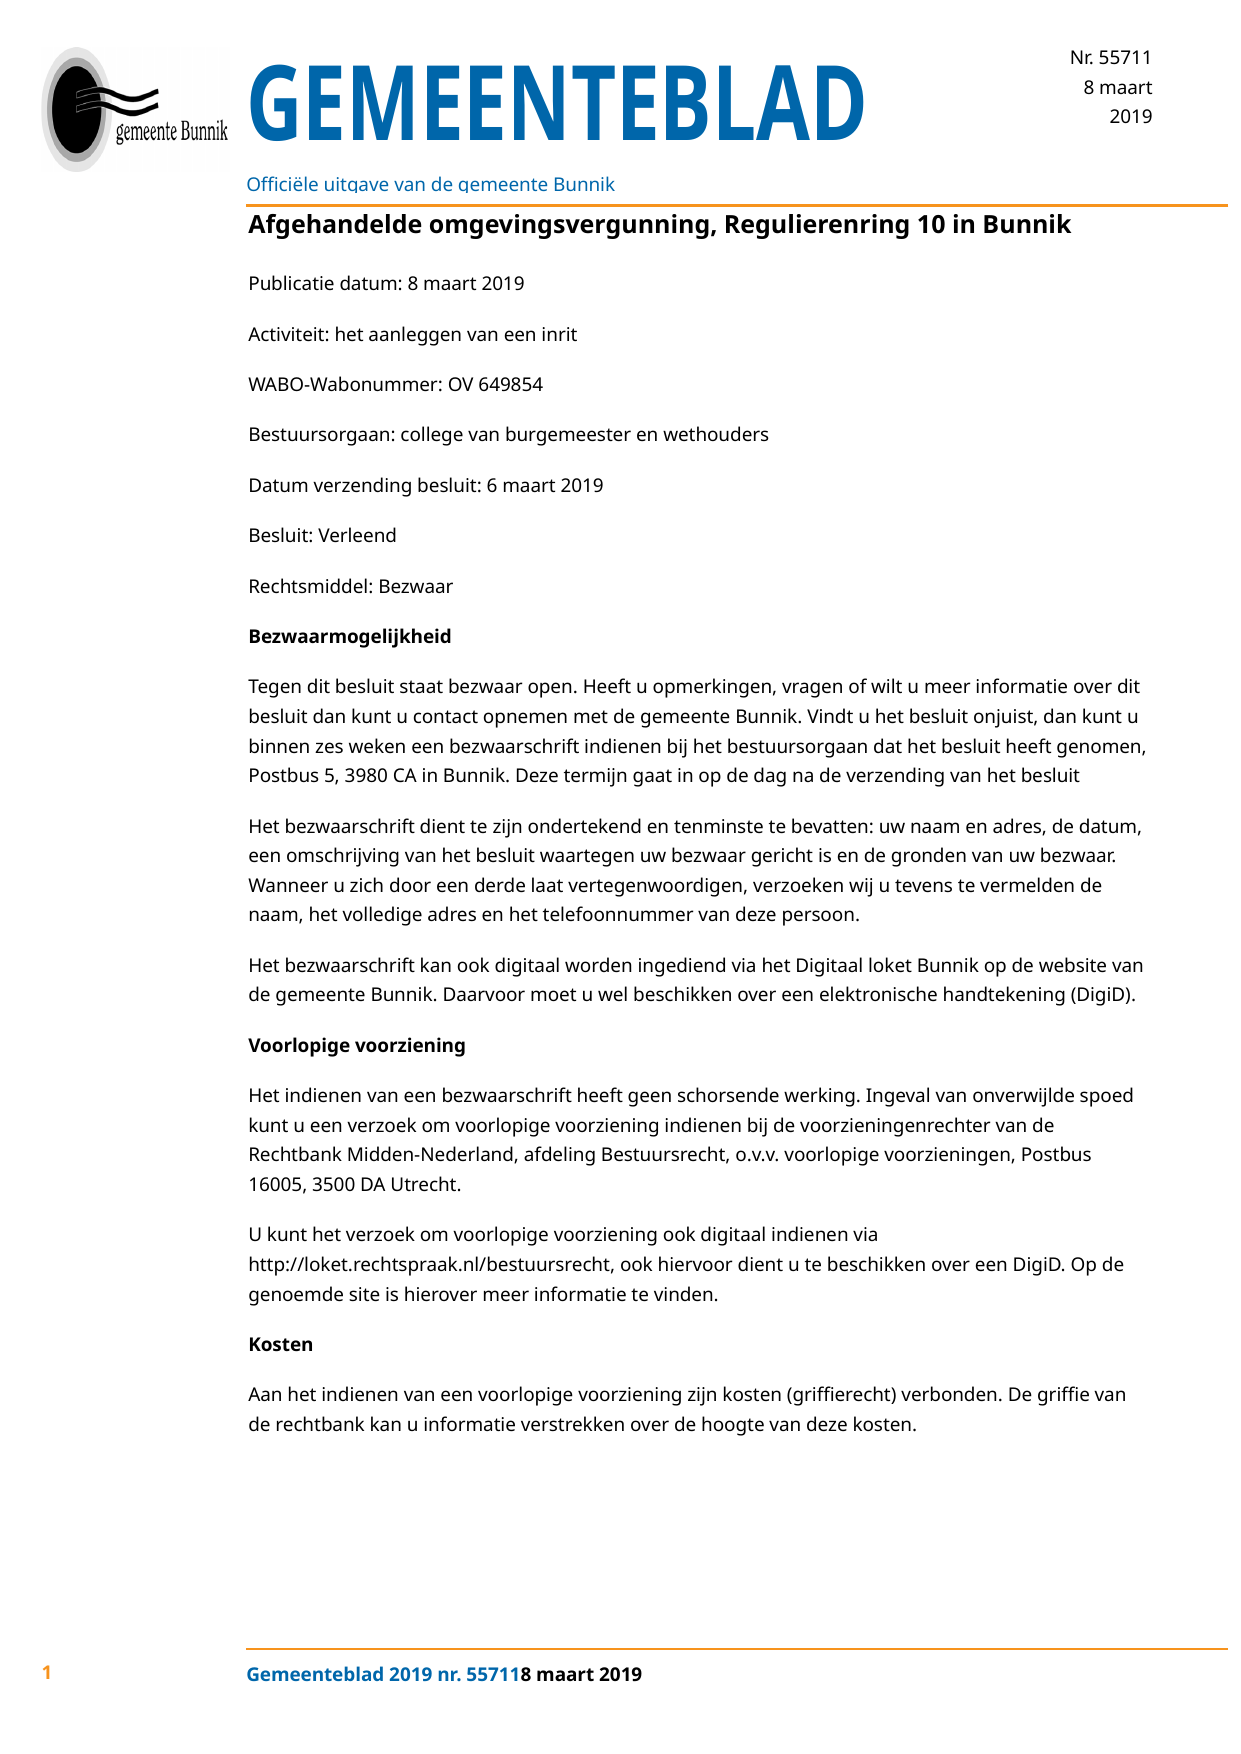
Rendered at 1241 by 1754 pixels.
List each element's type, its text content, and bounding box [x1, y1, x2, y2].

text Tegen dit besluit staat bezwaar open. Heeft u opmerkingen, vragen of wilt u meer informatie over dit besluit dan kunt u contact opnemen met de gemeente Bunnik. Vindt u het besluit onjuist, dan kunt u binnen zes weken een bezwaarschrift indienen bij het bestuursorgaan dat het besluit heeft genomen, Postbus 5, 3980 CA in Bunnik. Deze termijn gaat in op de dag na de verzending van het besluit [248, 674, 1152, 788]
text Datum verzending besluit: 6 maart 2019 [248, 472, 1152, 498]
text Bestuursorgaan: college van burgemeester en wethouders [248, 422, 1152, 447]
text Het bezwaarschrift kan ook digitaal worden ingediend via het Digitaal loket Bunnik op de website van de gemeente Bunnik. Daarvoor moet u wel beschikken over een elektronische handtekening (DigiD). [248, 952, 1152, 1007]
picture [41, 47, 231, 172]
text Het indienen van een bezwaarschrift heeft geen schorsende werking. Ingeval van onverwijlde spoed kunt u een verzoek om voorlopige voorziening indienen bij de voorzieningenrechter van de Rechtbank Midden-Nederland, afdeling Bestuursrecht, o.v.v. voorlopige voorzieningen, Postbus 16005, 3500 DA Utrecht. [248, 1082, 1152, 1197]
text Activiteit: het aanleggen van een inrit [248, 321, 1152, 346]
text Rechtsmiddel: Bezwaar [248, 573, 1152, 598]
text WABO-Wabonummer: OV 649854 [248, 371, 1152, 397]
text Publicatie datum: 8 maart 2019 [248, 270, 1152, 296]
text Voorlopige voorziening [248, 1032, 1152, 1058]
text Het bezwaarschrift dient te zijn ondertekend en tenminste te bevatten: uw naam en adres, de datum, een omschrijving van het besluit waartegen uw bezwaar gericht is en de gronden van uw bezwaar. Wanneer u zich door een derde laat vertegenwoordigen, verzoeken wij u tevens te vermelden de naam, het volledige adres en het telefoonnummer van deze persoon. [248, 813, 1152, 927]
text Afgehandelde omgevingsvergunning, Regulierenring 10 in Bunnik [248, 207, 1152, 241]
text Aan het indienen van een voorlopige voorziening zijn kosten (griffierecht) verbonden. De griffie van de rechtbank kan u informatie verstrekken over de hoogte van deze kosten. [248, 1382, 1152, 1437]
text Besluit: Verleend [248, 522, 1152, 548]
text Kosten [248, 1331, 1152, 1357]
text U kunt het verzoek om voorlopige voorziening ook digitaal indienen via http://loket.rechtspraak.nl/bestuursrecht, ook hiervoor dient u te beschikken over een DigiD. Op de genoemde site is hierover meer informatie te vinden. [248, 1222, 1152, 1306]
text Bezwaarmogelijkheid [248, 623, 1152, 649]
